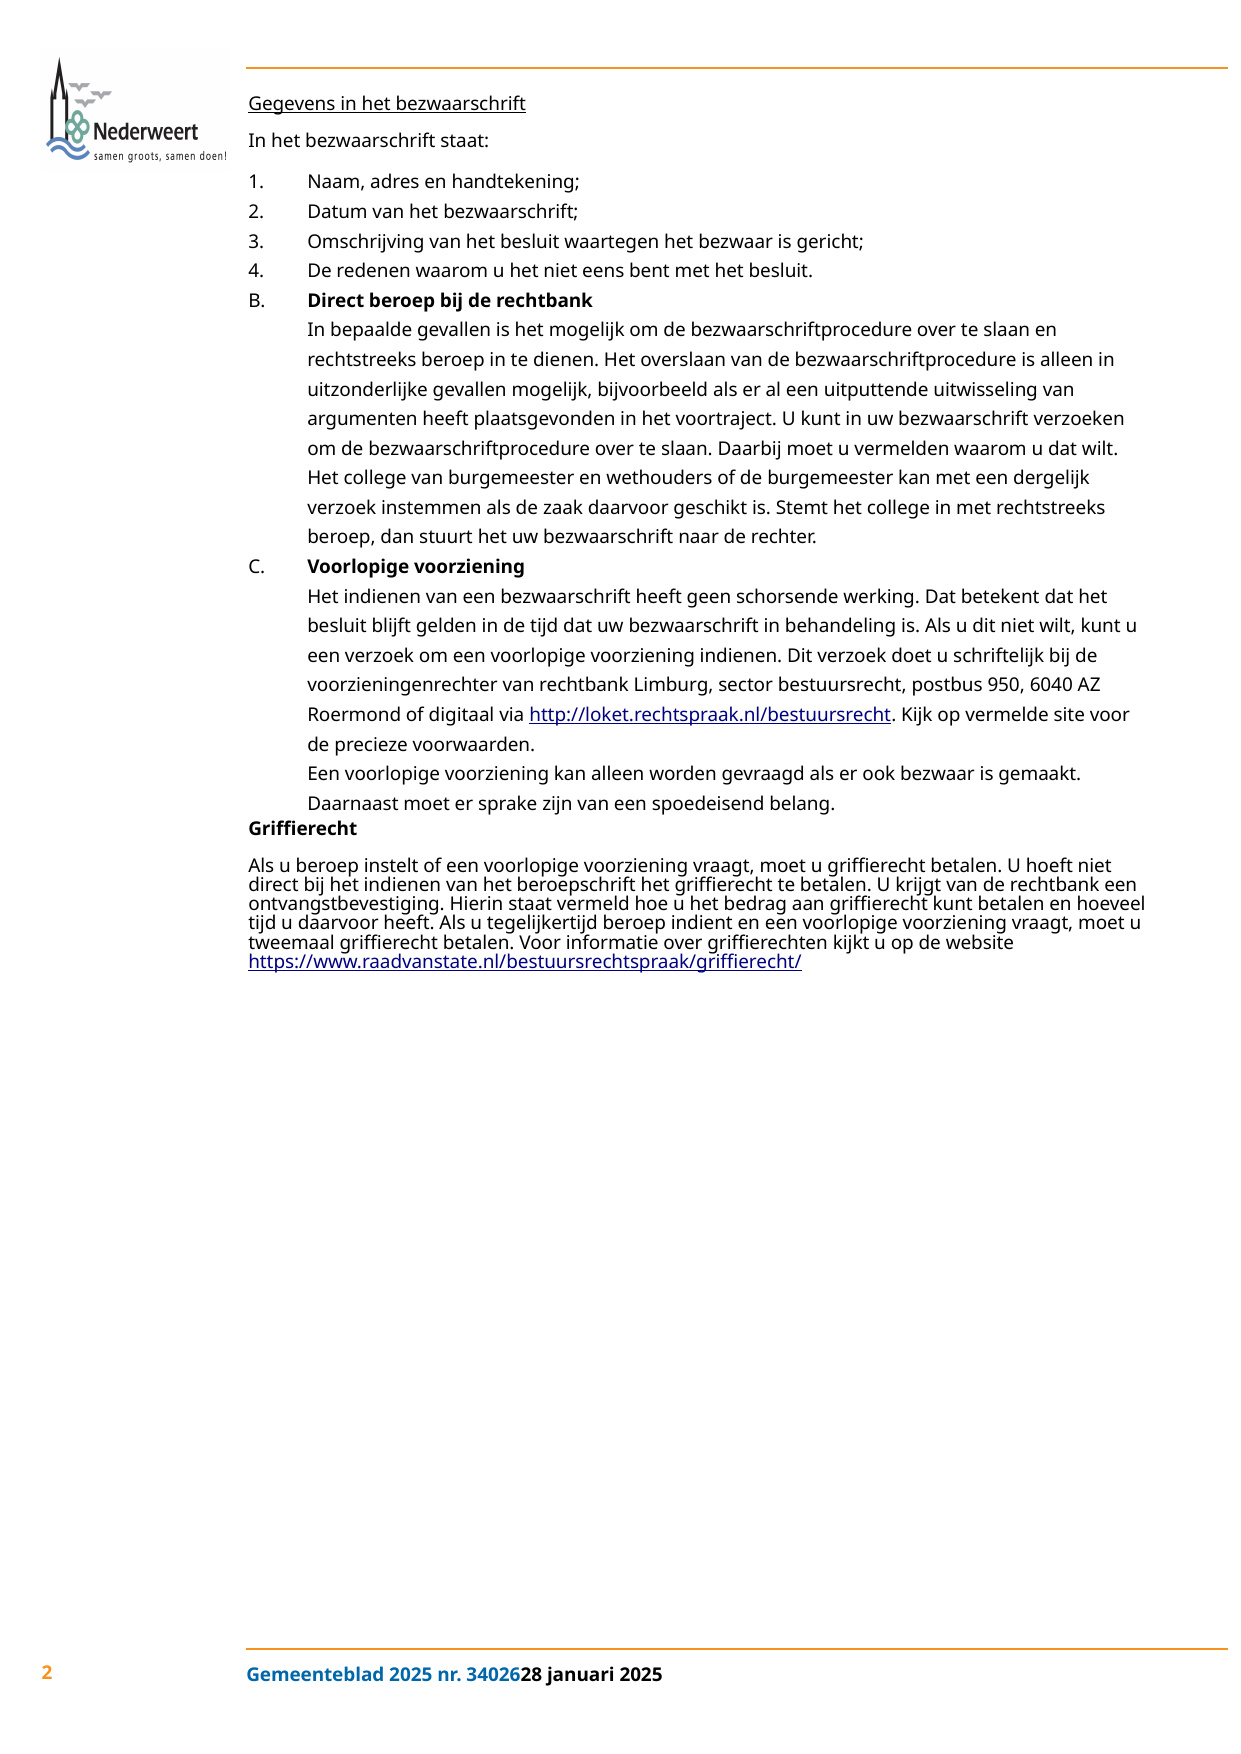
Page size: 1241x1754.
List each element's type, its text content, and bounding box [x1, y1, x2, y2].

list Datum van het bezwaarschrift; [248, 198, 1152, 224]
text Als u beroep instelt of een voorlopige voorziening vraagt, moet u griffierecht betalen. U hoeft niet direct bij het indienen van het beroepschrift het griffierecht te betalen. U krijgt van de rechtbank een ontvangstbevestiging. Hierin staat vermeld hoe u het bedrag aan griffierecht kunt betalen en hoeveel tijd u daarvoor heeft. Als u tegelijkertijd beroep indient en een voorlopige voorziening vraagt, moet u tweemaal griffierecht betalen. Voor informatie over griffierechten kijkt u op de website https://www.raadvanstate.nl/bestuursrechtspraak/griffierecht/ [248, 857, 1152, 972]
list Een voorlopige voorziening kan alleen worden gevraagd als er ook bezwaar is gemaakt. Daarnaast moet er sprake zijn van een spoedeisend belang. [248, 760, 1152, 816]
list Omschrijving van het besluit waartegen het bezwaar is gericht; [248, 228, 1152, 254]
list De redenen waarom u het niet eens bent met het besluit. [248, 257, 1152, 283]
list In bepaalde gevallen is het mogelijk om de bezwaarschriftprocedure over te slaan en rechtstreeks beroep in te dienen. Het overslaan van de bezwaarschriftprocedure is alleen in uitzonderlijke gevallen mogelijk, bijvoorbeeld als er al een uitputtende uitwisseling van argumenten heeft plaatsgevonden in het voortraject. U kunt in uw bezwaarschrift verzoeken om de bezwaarschriftprocedure over te slaan. Daarbij moet u vermelden waarom u dat wilt. Het college van burgemeester en wethouders of de burgemeester kan met een dergelijk verzoek instemmen als de zaak daarvoor geschikt is. Stemt het college in met rechtstreeks beroep, dan stuurt het uw bezwaarschrift naar de rechter. [248, 317, 1152, 549]
list Voorlopige voorziening [248, 553, 1152, 579]
text Griffierecht [248, 819, 1152, 839]
picture [41, 47, 231, 172]
list Naam, adres en handtekening; [248, 169, 1152, 194]
list Direct beroep bij de rechtbank [248, 287, 1152, 313]
text In het bezwaarschrift staat: [248, 132, 1152, 151]
text Gegevens in het bezwaarschrift [248, 95, 1152, 114]
list Het indienen van een bezwaarschrift heeft geen schorsende werking. Dat betekent dat het besluit blijft gelden in de tijd dat uw bezwaarschrift in behandeling is. Als u dit niet wilt, kunt u een verzoek om een voorlopige voorziening indienen. Dit verzoek doet u schriftelijk bij de voorzieningenrechter van rechtbank Limburg, sector bestuursrecht, postbus 950, 6040 AZ Roermond of digitaal via http://loket.rechtspraak.nl/bestuursrecht. Kijk op vermelde site voor de precieze voorwaarden. [248, 583, 1152, 757]
